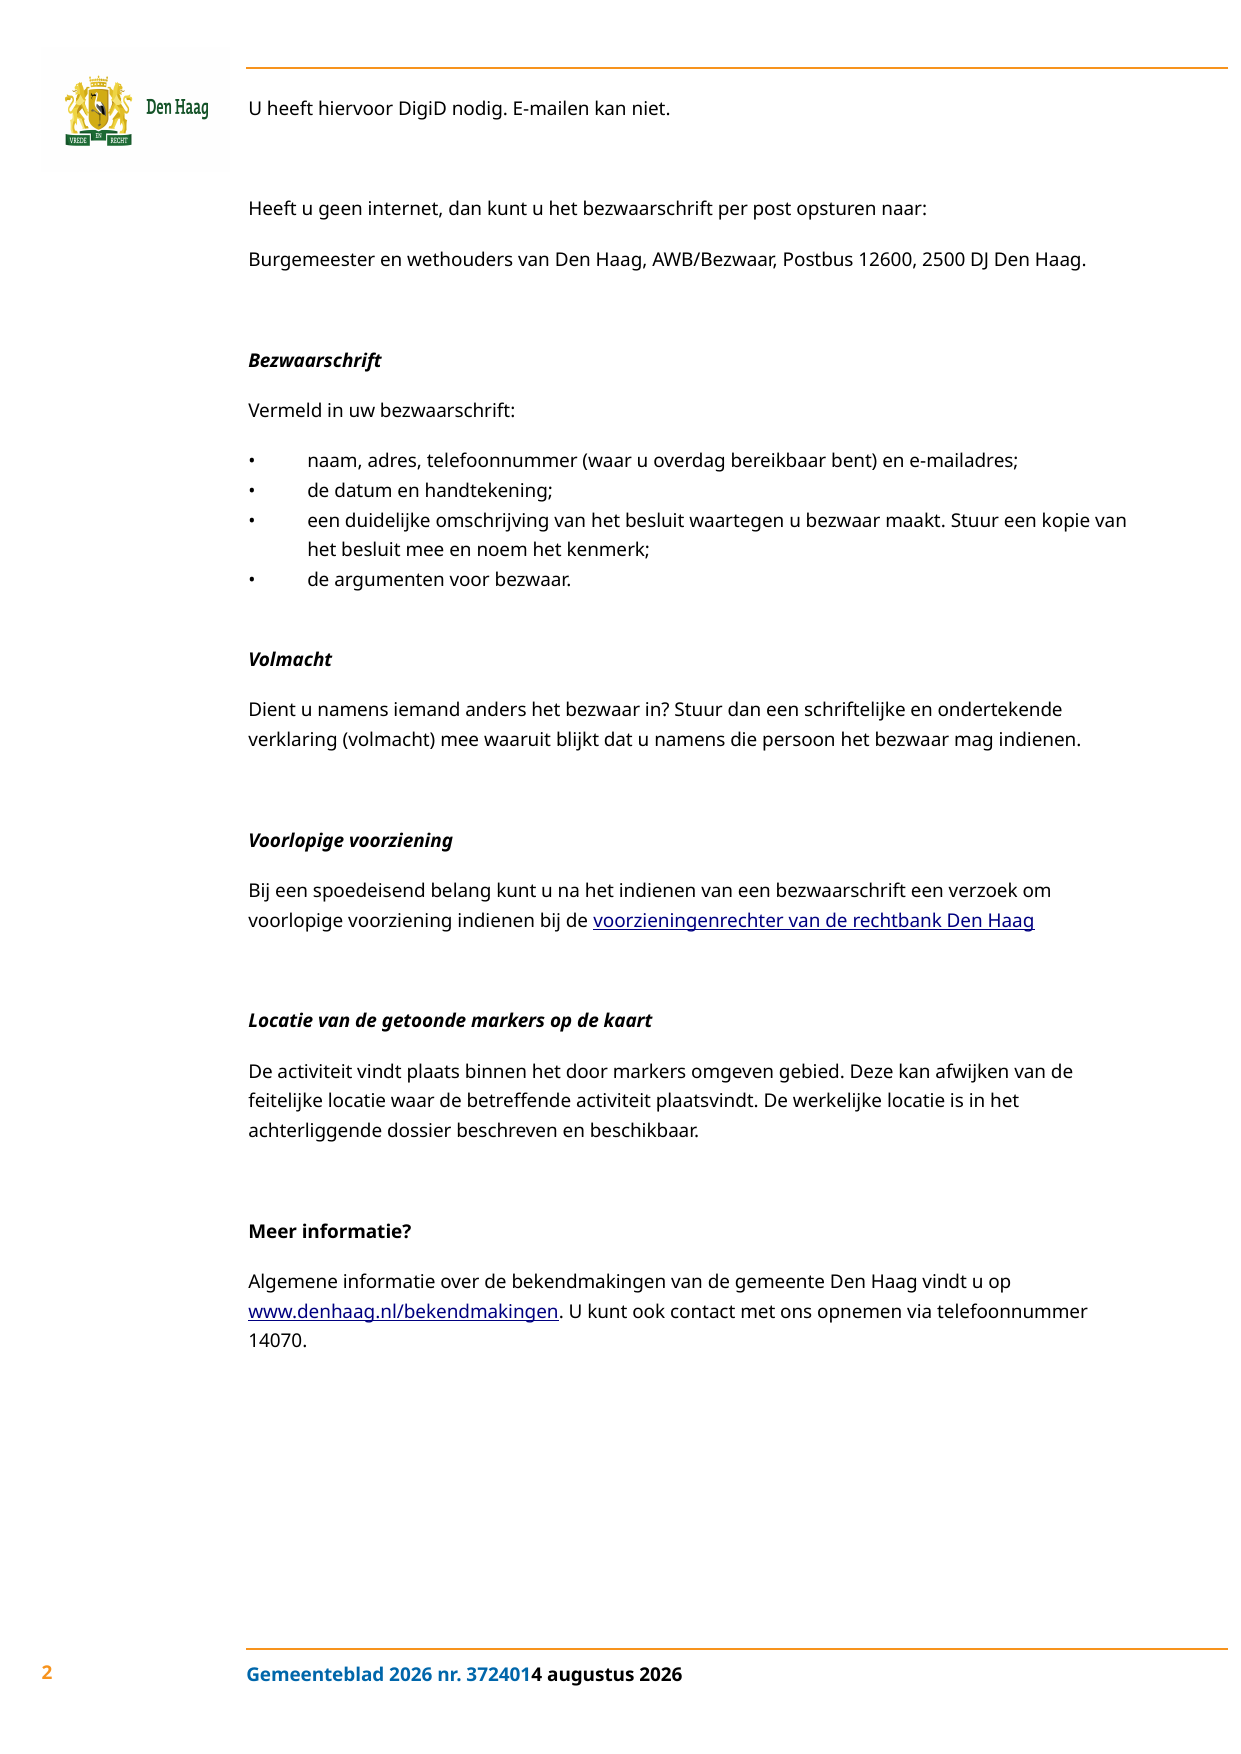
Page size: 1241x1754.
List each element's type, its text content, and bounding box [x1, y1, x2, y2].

text Voorlopige voorziening [248, 827, 1152, 853]
text Bij een spoedeisend belang kunt u na het indienen van een bezwaarschrift een verzoek om voorlopige voorziening indienen bij de voorzieningenrechter van de rechtbank Den Haag [248, 877, 1152, 933]
text U heeft hiervoor DigiD nodig. E-mailen kan niet. [248, 95, 1152, 121]
text Heeft u geen internet, dan kunt u het bezwaarschrift per post opsturen naar: [248, 196, 1152, 221]
text Dient u namens iemand anders het bezwaar in? Stuur dan een schriftelijke en ondertekende verklaring (volmacht) mee waaruit blijkt dat u namens die persoon het bezwaar mag indienen. [248, 696, 1152, 752]
text Bezwaarschrift [248, 347, 1152, 373]
text Algemene informatie over de bekendmakingen van de gemeente Den Haag vindt u op www.denhaag.nl/bekendmakingen. U kunt ook contact met ons opnemen via telefoonnummer 14070. [248, 1268, 1152, 1353]
text Vermeld in uw bezwaarschrift: [248, 397, 1152, 423]
text Meer informatie? [248, 1218, 1152, 1244]
text Burgemeester en wethouders van Den Haag, AWB/Bezwaar, Postbus 12600, 2500 DJ Den Haag. [248, 246, 1152, 272]
picture [41, 47, 231, 172]
text De activiteit vindt plaats binnen het door markers omgeven gebied. Deze kan afwijken van de feitelijke locatie waar de betreffende activiteit plaatsvindt. De werkelijke locatie is in het achterliggende dossier beschreven en beschikbaar. [248, 1058, 1152, 1143]
list een duidelijke omschrijving van het besluit waartegen u bezwaar maakt. Stuur een kopie van het besluit mee en noem het kenmerk; [248, 507, 1152, 562]
list naam, adres, telefoonnummer (waar u overdag bereikbaar bent) en e-mailadres; [248, 448, 1152, 473]
text Locatie van de getoonde markers op de kaart [248, 1008, 1152, 1033]
text Volmacht [248, 646, 1152, 672]
list de datum en handtekening; [248, 477, 1152, 503]
list de argumenten voor bezwaar. [248, 566, 1152, 592]
